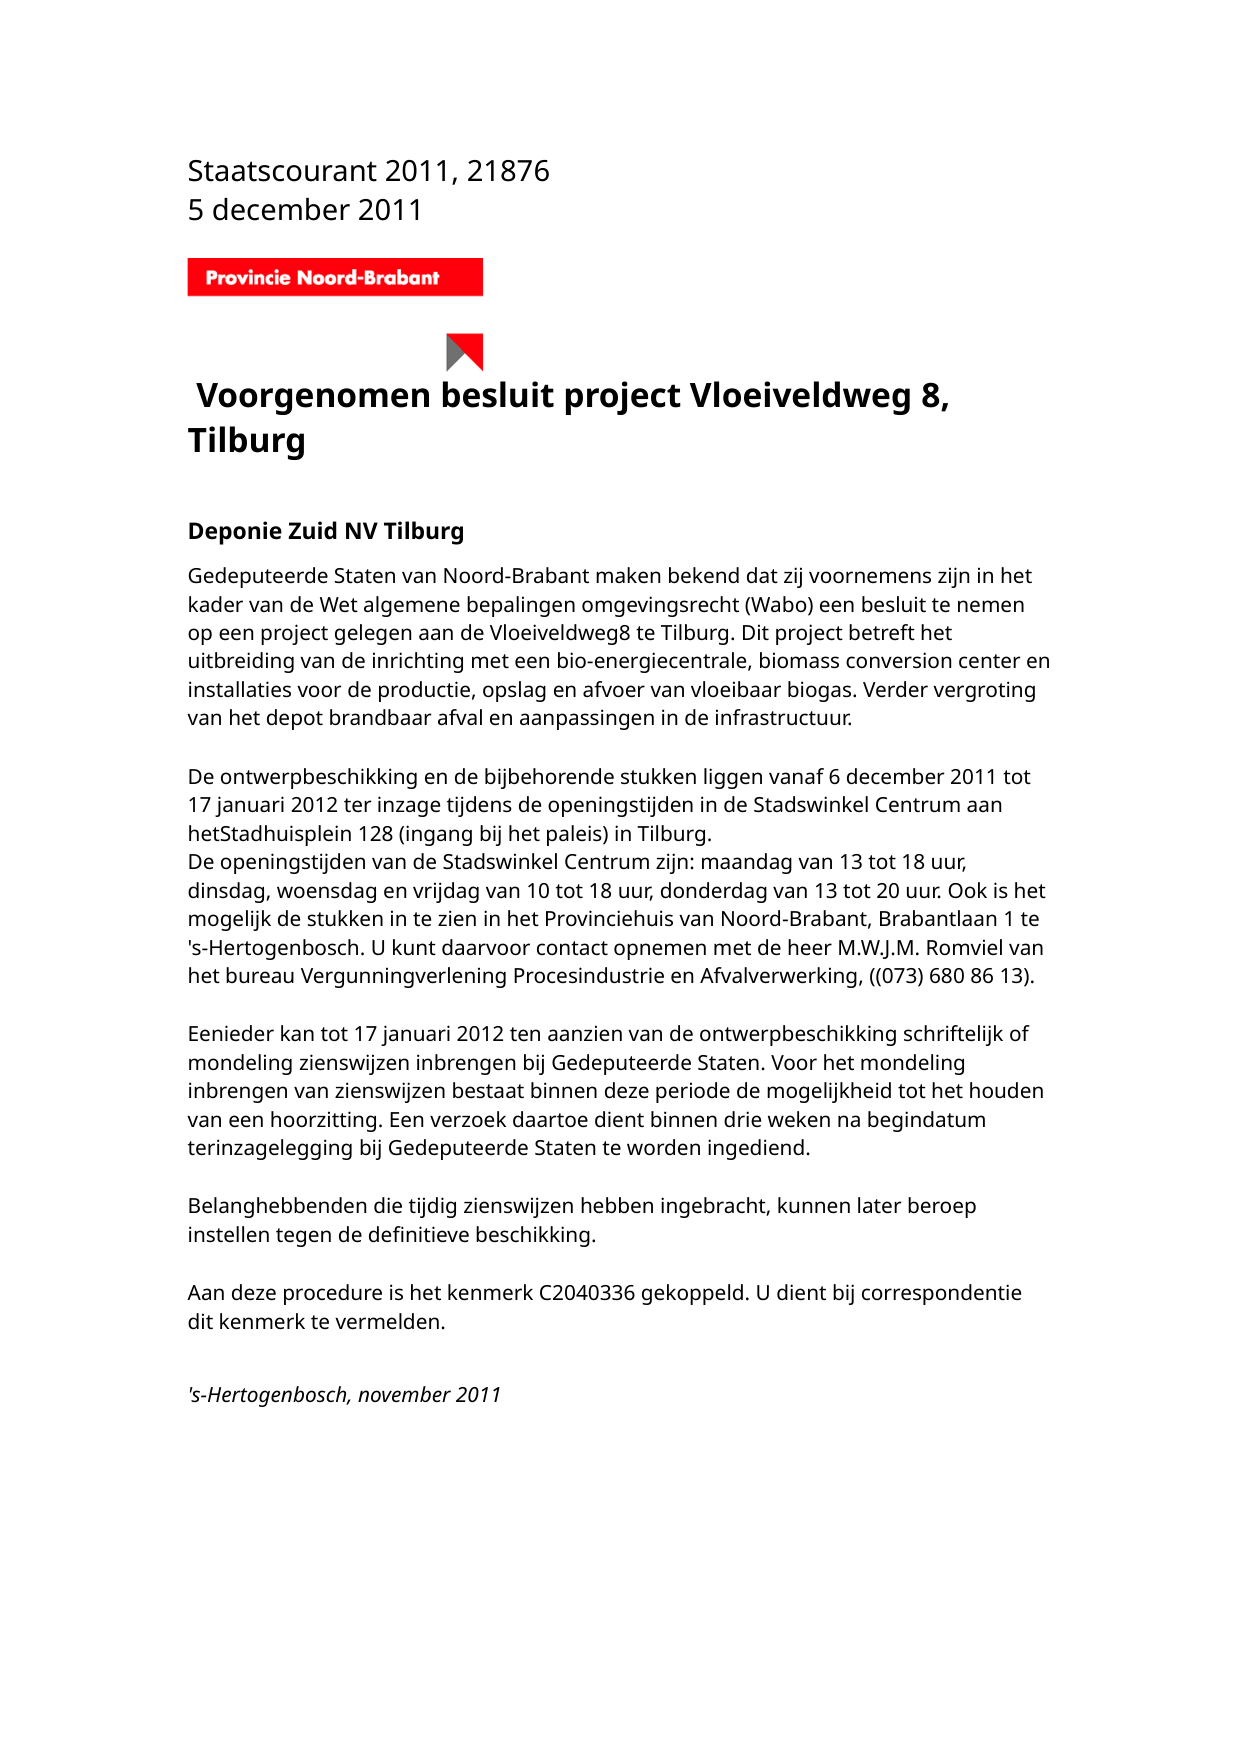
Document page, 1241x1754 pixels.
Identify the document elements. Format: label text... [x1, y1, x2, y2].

subtitle Deponie Zuid NV Tilburg [187, 515, 1053, 546]
text 's-Hertogenbosch, november 2011 [187, 1380, 1053, 1409]
text Staatscourant 2011, 21876 [187, 150, 1053, 190]
subtitle Voorgenomen besluit project Vloeiveldweg 8, Tilburg [187, 271, 1053, 463]
picture [187, 258, 484, 372]
text 5 december 2011 [187, 190, 1053, 229]
text Eenieder kan tot 17 januari 2012 ten aanzien van de ontwerpbeschikking schriftelijk of mondeling zienswijzen inbrengen bij Gedeputeerde Staten. Voor het mondeling inbrengen van zienswijzen bestaat binnen deze periode de mogelijkheid tot het houden van een hoorzitting. Een verzoek daartoe dient binnen drie weken na begindatum terinzagelegging bij Gedeputeerde Staten te worden ingediend. [187, 1019, 1053, 1162]
text De ontwerpbeschikking en de bijbehorende stukken liggen vanaf 6 december 2011 tot 17 januari 2012 ter inzage tijdens de openingstijden in de Stadswinkel Centrum aan hetStadhuisplein 128 (ingang bij het paleis) in Tilburg. [187, 762, 1053, 847]
text De openingstijden van de Stadswinkel Centrum zijn: maandag van 13 tot 18 uur, dinsdag, woensdag en vrijdag van 10 tot 18 uur, donderdag van 13 tot 20 uur. Ook is het mogelijk de stukken in te zien in het Provinciehuis van Noord-Brabant, Brabantlaan 1 te 's-Hertogenbosch. U kunt daarvoor contact opnemen met de heer M.W.J.M. Romviel van het bureau Vergunningverlening Procesindustrie en Afvalverwerking, ((073) 680 86 13). [187, 847, 1053, 989]
text Belanghebbenden die tijdig zienswijzen hebben ingebracht, kunnen later beroep instellen tegen de definitieve beschikking. [187, 1192, 1053, 1248]
text Gedeputeerde Staten van Noord-Brabant maken bekend dat zij voornemens zijn in het kader van de Wet algemene bepalingen omgevingsrecht (Wabo) een besluit te nemen op een project gelegen aan de Vloeiveldweg8 te Tilburg. Dit project betreft het uitbreiding van de inrichting met een bio-energiecentrale, biomass conversion center en installaties voor de productie, opslag en afvoer van vloeibaar biogas. Verder vergroting van het depot brandbaar afval en aanpassingen in de infrastructuur. [187, 561, 1053, 732]
text Aan deze procedure is het kenmerk C2040336 gekoppeld. U dient bij correspondentie dit kenmerk te vermelden. [187, 1278, 1053, 1335]
